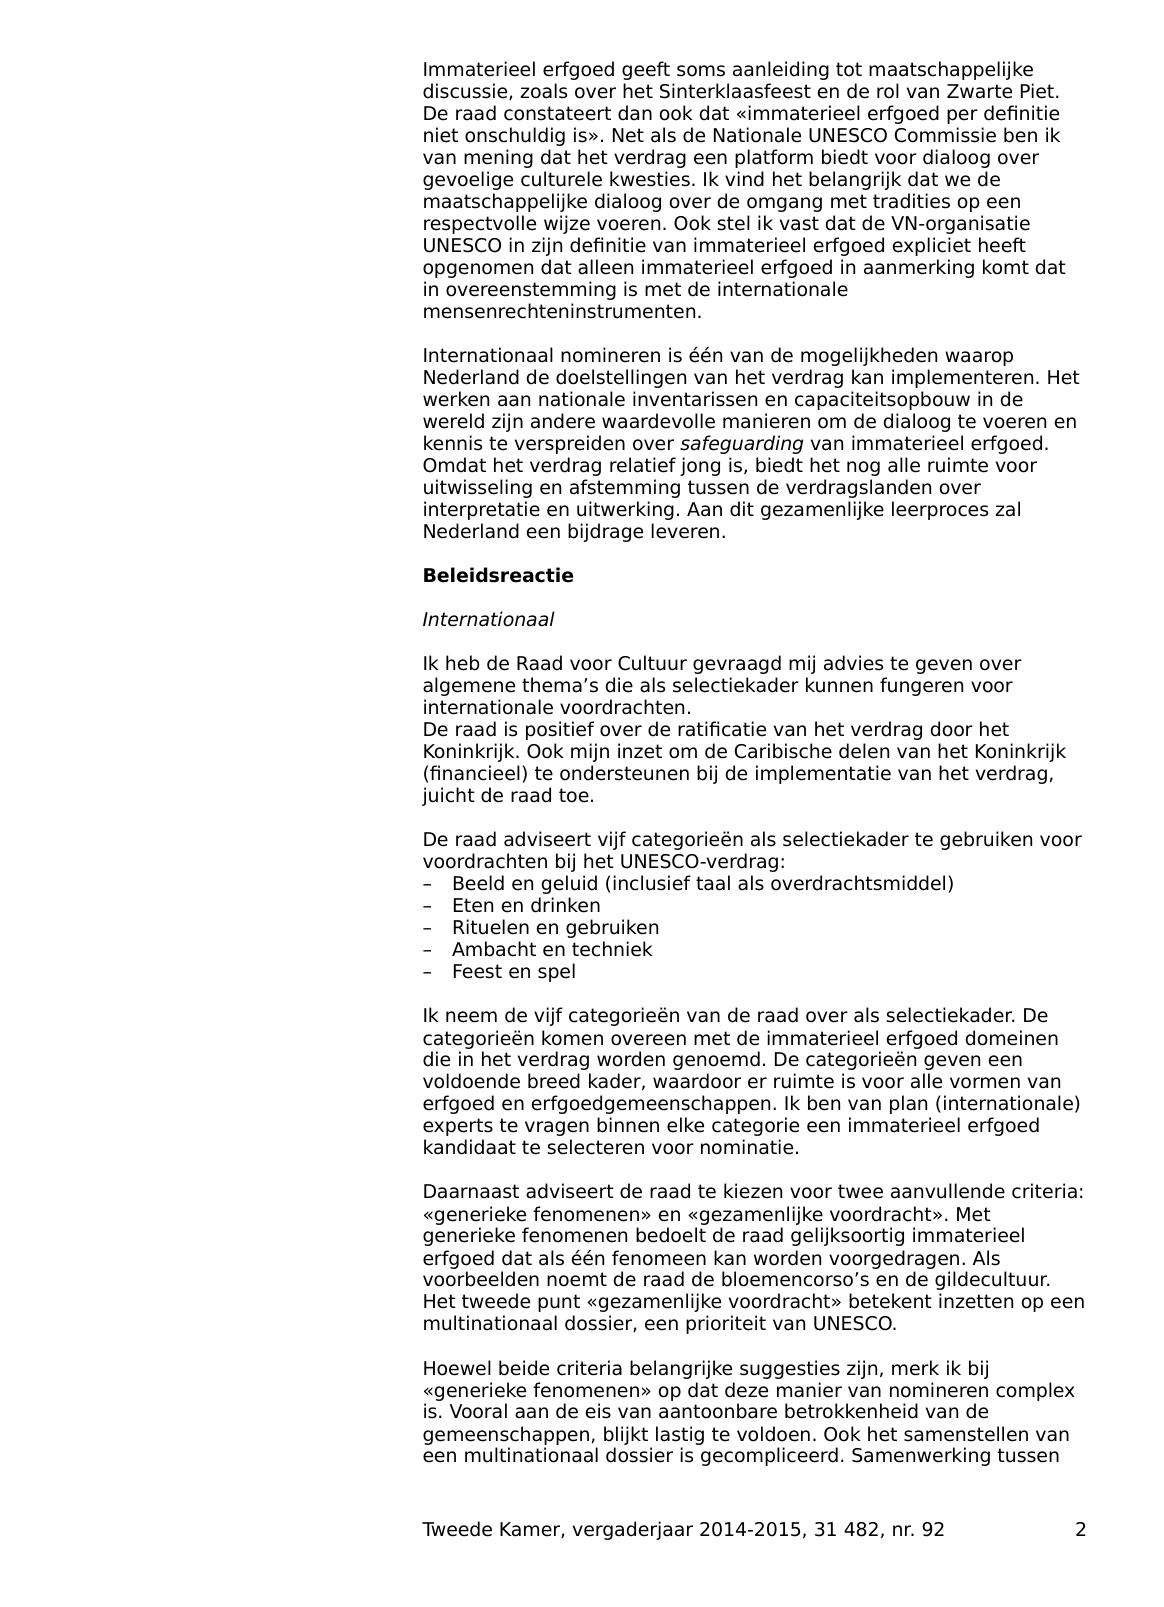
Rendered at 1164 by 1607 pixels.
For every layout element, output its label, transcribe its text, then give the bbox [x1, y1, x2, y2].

text Internationaal nomineren is één van de mogelijkheden waarop Nederland de doelstellingen van het verdrag kan implementeren. Het werken aan nationale inventarissen en capaciteitsopbouw in de wereld zijn andere waardevolle manieren om de dialoog te voeren en kennis te verspreiden over safeguarding van immaterieel erfgoed. Omdat het verdrag relatief jong is, biedt het nog alle ruimte voor uitwisseling en afstemming tussen de verdragslanden over interpretatie en uitwerking. Aan dit gezamenlijke leerproces zal Nederland een bijdrage leveren. [422, 345, 1087, 543]
text – Feest en spel [422, 961, 1087, 983]
text Daarnaast adviseert de raad te kiezen voor twee aanvullende criteria: «generieke fenomenen» en «gezamenlijke voordracht». Met generieke fenomenen bedoelt de raad gelijksoortig immaterieel erfgoed dat als één fenomeen kan worden voorgedragen. Als voorbeelden noemt de raad de bloemencorso’s en de gildecultuur. Het tweede punt «gezamenlijke voordracht» betekent inzetten op een multinationaal dossier, een prioriteit van UNESCO. [422, 1181, 1087, 1335]
text Ik heb de Raad voor Cultuur gevraagd mij advies te geven over algemene thema’s die als selectiekader kunnen fungeren voor internationale voordrachten. [422, 653, 1087, 719]
text De raad is positief over de ratificatie van het verdrag door het Koninkrijk. Ook mijn inzet om de Caribische delen van het Koninkrijk (financieel) te ondersteunen bij de implementatie van het verdrag, juicht de raad toe. [422, 719, 1087, 807]
text – Rituelen en gebruiken [422, 917, 1087, 939]
text Hoewel beide criteria belangrijke suggesties zijn, merk ik bij «generieke fenomenen» op dat deze manier van nomineren complex is. Vooral aan de eis van aantoonbare betrokkenheid van de gemeenschappen, blijkt lastig te voldoen. Ook het samenstellen van een multinationaal dossier is gecompliceerd. Samenwerking tussen [422, 1357, 1087, 1467]
text De raad adviseert vijf categorieën als selectiekader te gebruiken voor voordrachten bij het UNESCO-verdrag: [422, 829, 1087, 873]
text Ik neem de vijf categorieën van de raad over als selectiekader. De categorieën komen overeen met de immaterieel erfgoed domeinen die in het verdrag worden genoemd. De categorieën geven een voldoende breed kader, waardoor er ruimte is voor alle vormen van erfgoed en erfgoedgemeenschappen. Ik ben van plan (internationale) experts te vragen binnen elke categorie een immaterieel erfgoed kandidaat te selecteren voor nominatie. [422, 1005, 1087, 1159]
text Immaterieel erfgoed geeft soms aanleiding tot maatschappelijke discussie, zoals over het Sinterklaasfeest en de rol van Zwarte Piet. De raad constateert dan ook dat «immaterieel erfgoed per definitie niet onschuldig is». Net als de Nationale UNESCO Commissie ben ik van mening dat het verdrag een platform biedt voor dialoog over gevoelige culturele kwesties. Ik vind het belangrijk dat we de maatschappelijke dialoog over de omgang met tradities op een respectvolle wijze voeren. Ook stel ik vast dat de VN-organisatie UNESCO in zijn definitie van immaterieel erfgoed expliciet heeft opgenomen dat alleen immaterieel erfgoed in aanmerking komt dat in overeenstemming is met de internationale mensenrechteninstrumenten. [422, 59, 1087, 323]
text – Eten en drinken [422, 895, 1087, 917]
subtitle Beleidsreactie [422, 565, 1087, 587]
text – Ambacht en techniek [422, 939, 1087, 961]
text – Beeld en geluid (inclusief taal als overdrachtsmiddel) [422, 873, 1087, 895]
subtitle Internationaal [422, 609, 1087, 631]
